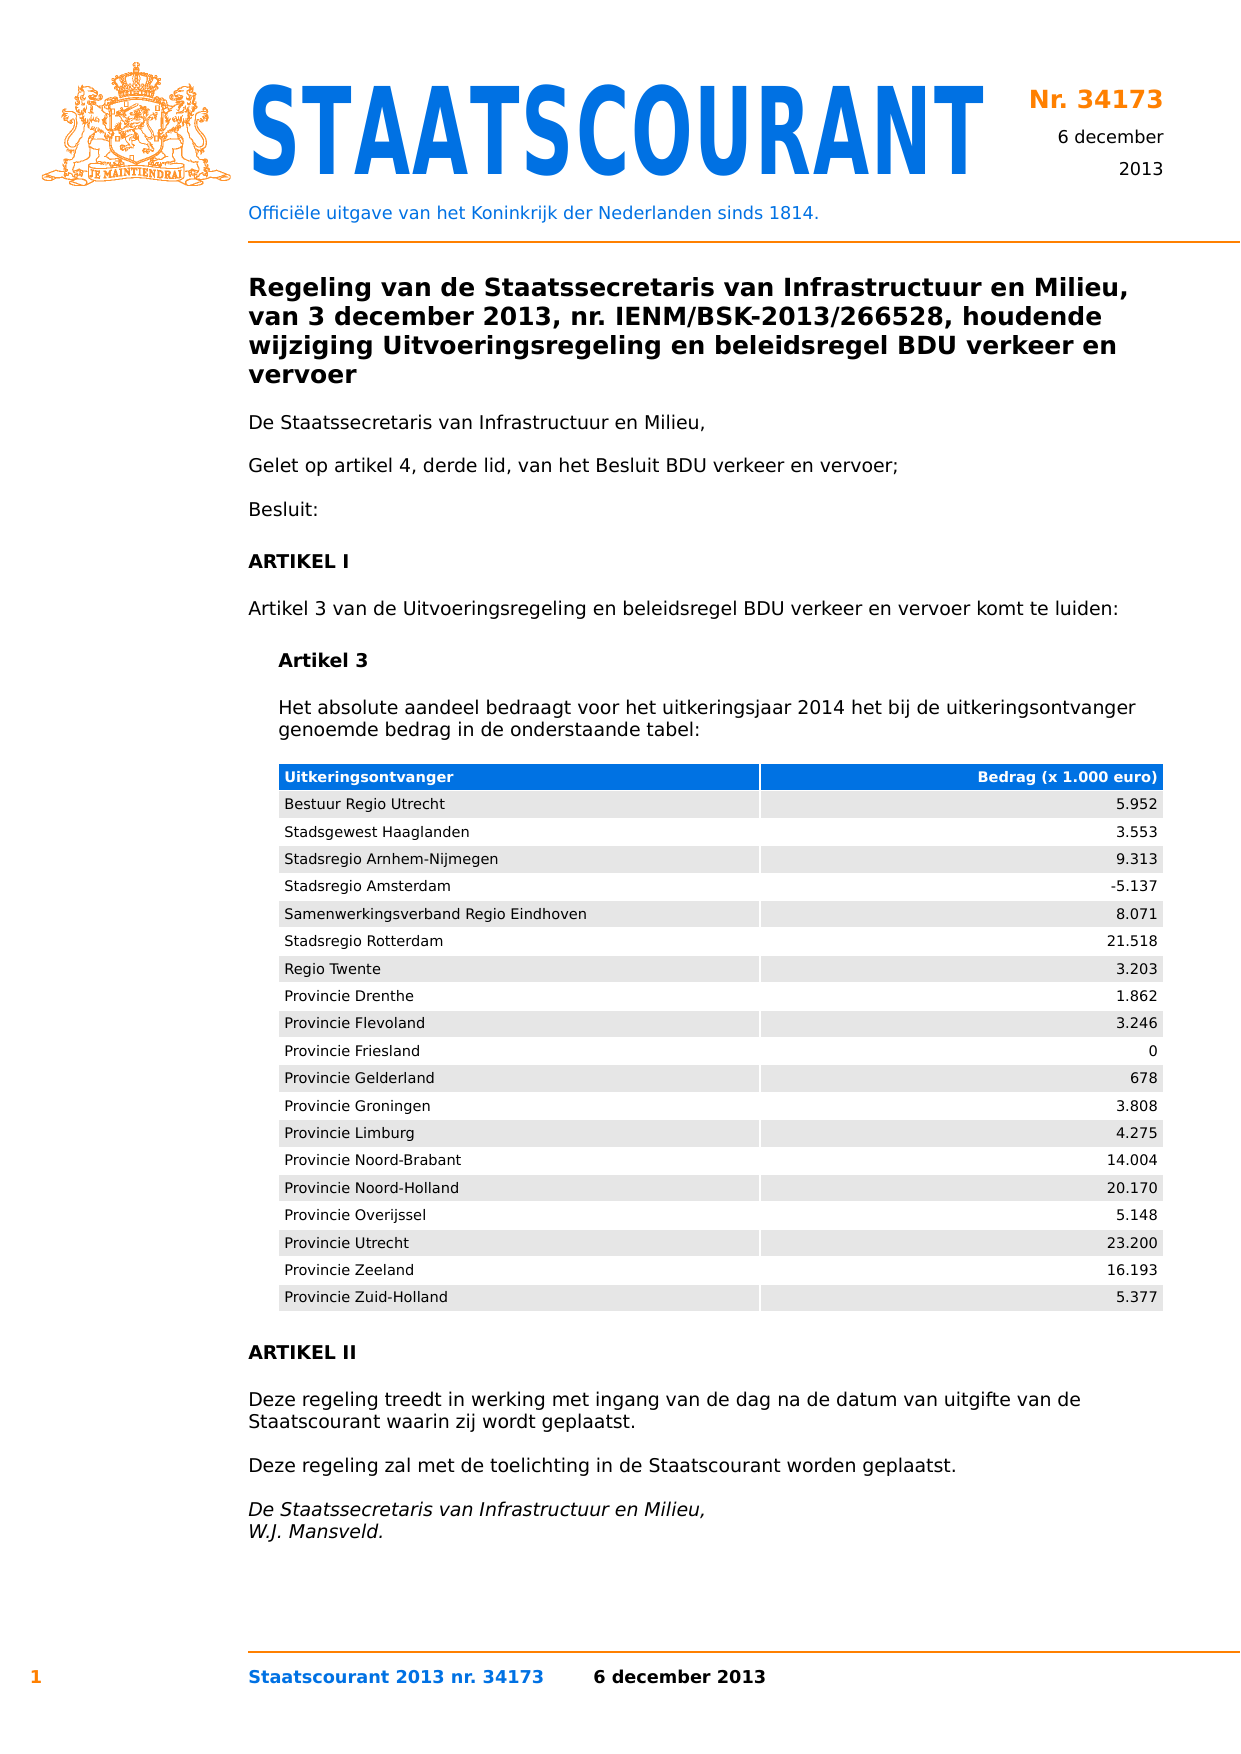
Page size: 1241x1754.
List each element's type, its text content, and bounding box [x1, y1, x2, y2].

table_cell Officiële uitgave van het Koninkrijk der Nederlanden sinds 1814. [248, 203, 1240, 241]
table_cell Provincie Limburg [279, 1120, 759, 1147]
table_cell 1.862 [761, 983, 1163, 1009]
table_cell Bestuur Regio Utrecht [279, 791, 759, 818]
text De Staatssecretaris van Infrastructuur en Milieu, [248, 412, 1163, 433]
table_cell Provincie Utrecht [279, 1230, 759, 1256]
table_header STAATSCOURANT [248, 62, 998, 203]
table_cell 4.275 [761, 1120, 1163, 1147]
table_header Bedrag (x 1.000 euro) [761, 764, 1163, 790]
table_cell Provincie Drenthe [279, 983, 759, 1009]
table_cell Provincie Noord-Brabant [279, 1148, 759, 1174]
table_cell 678 [761, 1065, 1163, 1092]
table_header Nr. 34173 [998, 62, 1240, 121]
subtitle Regeling van de Staatssecretaris van Infrastructuur en Milieu, van 3 december 2013, nr. IENM/BSK-2013/266528, houdende wijziging Uitvoeringsregeling en beleidsregel BDU verkeer en vervoer [248, 273, 1163, 390]
table_cell Regio Twente [279, 956, 759, 982]
text Deze regeling zal met de toelichting in de Staatscourant worden geplaatst. [248, 1455, 1163, 1477]
table_cell 21.518 [761, 929, 1163, 955]
table_cell 3.808 [761, 1093, 1163, 1119]
table_cell 14.004 [761, 1148, 1163, 1174]
text Gelet op artikel 4, derde lid, van het Besluit BDU verkeer en vervoer; [248, 455, 1163, 477]
table_cell Stadsregio Arnhem-Nijmegen [279, 846, 759, 873]
table_cell 5.952 [761, 791, 1163, 818]
text Besluit: [248, 499, 1163, 521]
table_cell 20.170 [761, 1175, 1163, 1201]
table_cell 3.203 [761, 956, 1163, 982]
subtitle Artikel 3 [278, 650, 1163, 672]
text Het absolute aandeel bedraagt voor het uitkeringsjaar 2014 het bij de uitkeringsontvanger genoemde bedrag in de onderstaande tabel: [278, 697, 1163, 741]
table_cell Provincie Flevoland [279, 1011, 759, 1037]
table_cell 5.377 [761, 1285, 1163, 1311]
table_cell -5.137 [761, 874, 1163, 900]
text Artikel 3 van de Uitvoeringsregeling en beleidsregel BDU verkeer en vervoer komt te luiden: [248, 598, 1163, 620]
table_cell Samenwerkingsverband Regio Eindhoven [279, 901, 759, 927]
table_cell Stadsregio Amsterdam [279, 874, 759, 900]
subtitle ARTIKEL I [248, 551, 1163, 573]
table_cell Stadsregio Rotterdam [279, 929, 759, 955]
table_cell Provincie Overijssel [279, 1203, 759, 1229]
table_cell Provincie Zuid-Holland [279, 1285, 759, 1311]
table_cell 23.200 [761, 1230, 1163, 1256]
table_cell Provincie Gelderland [279, 1065, 759, 1092]
table_cell Provincie Friesland [279, 1038, 759, 1064]
subtitle ARTIKEL II [248, 1342, 1163, 1364]
table_cell Provincie Zeeland [279, 1257, 759, 1283]
text Deze regeling treedt in werking met ingang van de dag na de datum van uitgifte van de Staatscourant waarin zij wordt geplaatst. [248, 1389, 1163, 1433]
table_cell Stadsgewest Haaglanden [279, 819, 759, 845]
table_cell 0 [761, 1038, 1163, 1064]
table_cell 6 december [998, 121, 1240, 153]
text De Staatssecretaris van Infrastructuur en Milieu, W.J. Mansveld. [248, 1499, 1163, 1543]
table_header Uitkeringsontvanger [279, 764, 759, 790]
table_cell Provincie Noord-Holland [279, 1175, 759, 1201]
table_cell 3.553 [761, 819, 1163, 845]
picture [41, 62, 231, 186]
table_cell Provincie Groningen [279, 1093, 759, 1119]
table_cell 16.193 [761, 1257, 1163, 1283]
table_header [25, 62, 248, 241]
table_cell 5.148 [761, 1203, 1163, 1229]
table_cell 3.246 [761, 1011, 1163, 1037]
table_cell 8.071 [761, 901, 1163, 927]
table_cell 2013 [998, 153, 1240, 203]
table_cell 9.313 [761, 846, 1163, 873]
